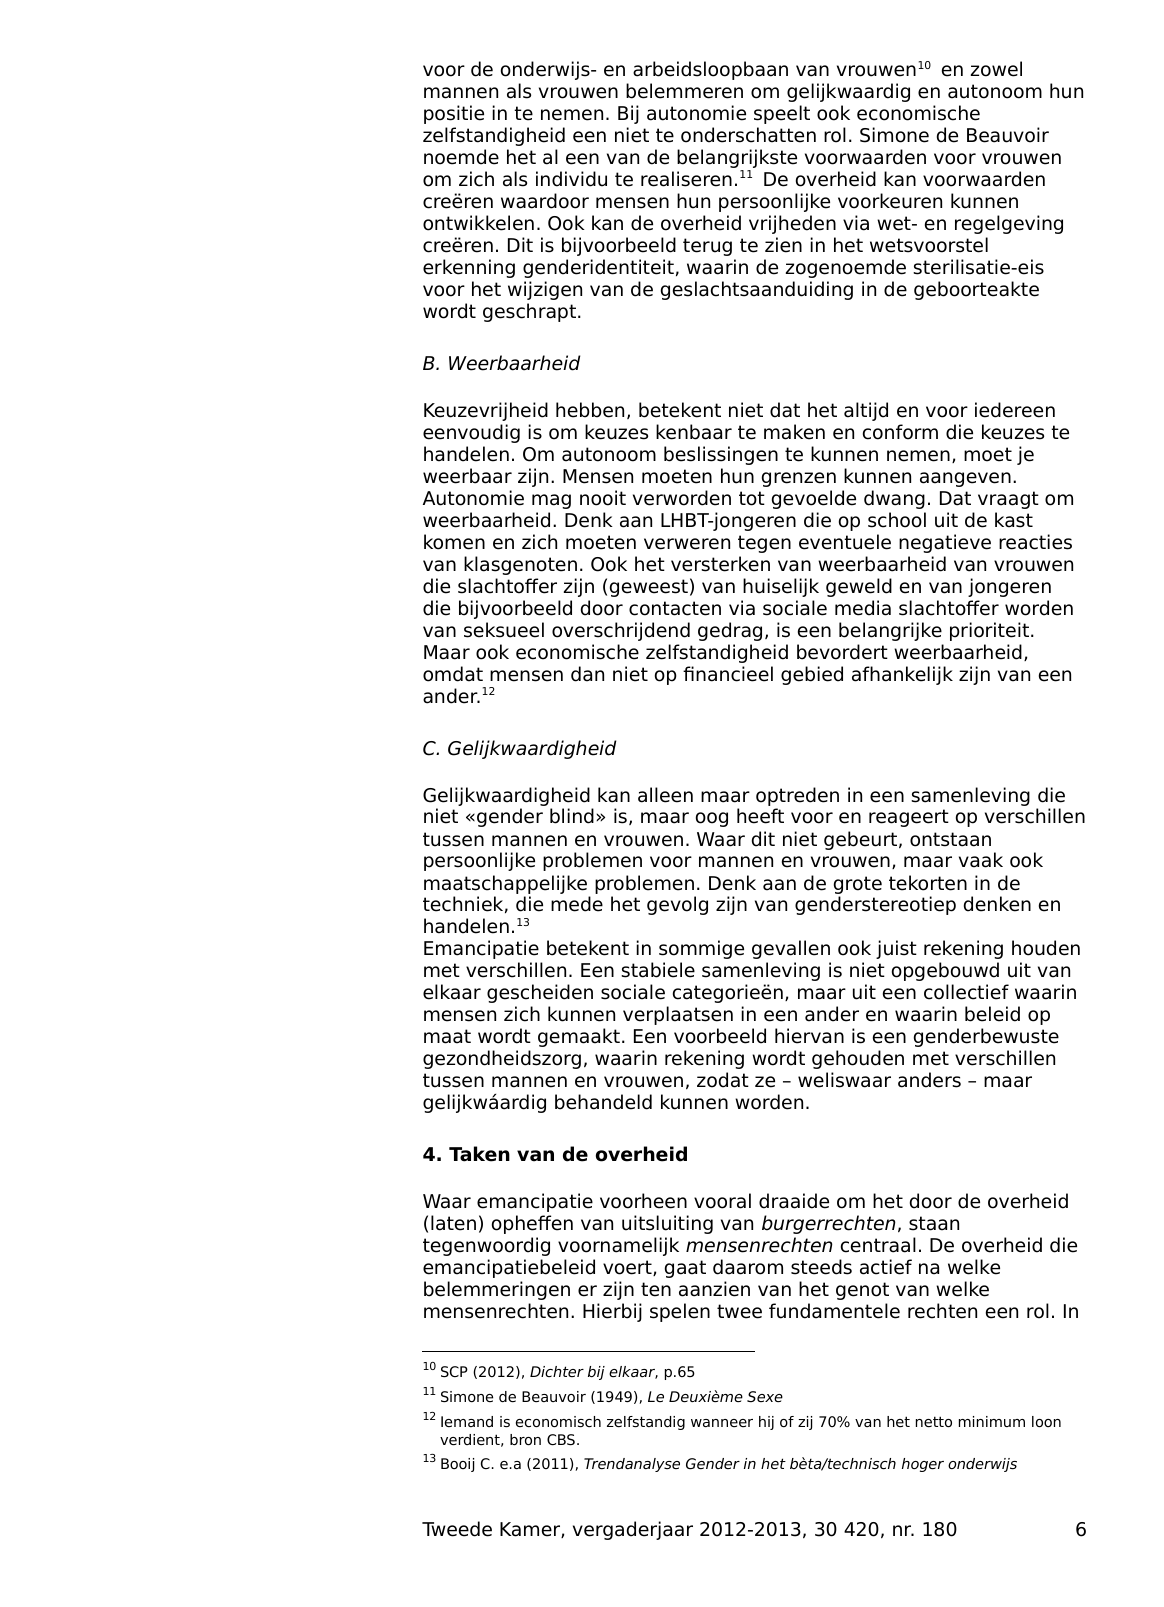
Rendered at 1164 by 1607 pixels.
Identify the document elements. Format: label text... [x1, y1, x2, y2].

text voor de onderwijs- en arbeidsloopbaan van vrouwen en zowel mannen als vrouwen belemmeren om gelijkwaardig en autonoom hun positie in te nemen. Bij autonomie speelt ook economische zelfstandigheid een niet te onderschatten rol. Simone de Beauvoir noemde het al een van de belangrijkste voorwaarden voor vrouwen om zich als individu te realiseren. De overheid kan voorwaarden creëren waardoor mensen hun persoonlijke voorkeuren kunnen ontwikkelen. Ook kan de overheid vrijheden via wet- en regelgeving creëren. Dit is bijvoorbeeld terug te zien in het wetsvoorstel erkenning genderidentiteit, waarin de zogenoemde sterilisatie-eis voor het wijzigen van de geslachtsaanduiding in de geboorteakte wordt geschrapt. [422, 59, 1087, 323]
text Simone de Beauvoir (1949), Le Deuxième Sexe [422, 1385, 1087, 1407]
text Booij C. e.a (2011), Trendanalyse Gender in het bèta/technisch hoger onderwijs [422, 1452, 1087, 1474]
text Emancipatie betekent in sommige gevallen ook juist rekening houden met verschillen. Een stabiele samenleving is niet opgebouwd uit van elkaar gescheiden sociale categorieën, maar uit een collectief waarin mensen zich kunnen verplaatsen in een ander en waarin beleid op maat wordt gemaakt. Een voorbeeld hiervan is een genderbewuste gezondheidszorg, waarin rekening wordt gehouden met verschillen tussen mannen en vrouwen, zodat ze – weliswaar anders – maar gelijkwáardig behandeld kunnen worden. [422, 938, 1087, 1114]
subtitle C. Gelijkwaardigheid [422, 737, 1087, 759]
subtitle 4. Taken van de overheid [422, 1144, 1087, 1166]
text Waar emancipatie voorheen vooral draaide om het door de overheid (laten) opheffen van uitsluiting van burgerrechten, staan tegenwoordig voornamelijk mensenrechten centraal. De overheid die emancipatiebeleid voert, gaat daarom steeds actief na welke belemmeringen er zijn ten aanzien van het genot van welke mensenrechten. Hierbij spelen twee fundamentele rechten een rol. In [422, 1191, 1087, 1323]
subtitle B. Weerbaarheid [422, 353, 1087, 375]
text Keuzevrijheid hebben, betekent niet dat het altijd en voor iedereen eenvoudig is om keuzes kenbaar te maken en conform die keuzes te handelen. Om autonoom beslissingen te kunnen nemen, moet je weerbaar zijn. Mensen moeten hun grenzen kunnen aangeven. Autonomie mag nooit verworden tot gevoelde dwang. Dat vraagt om weerbaarheid. Denk aan LHBT-jongeren die op school uit de kast komen en zich moeten verweren tegen eventuele negatieve reacties van klasgenoten. Ook het versterken van weerbaarheid van vrouwen die slachtoffer zijn (geweest) van huiselijk geweld en van jongeren die bijvoorbeeld door contacten via sociale media slachtoffer worden van seksueel overschrijdend gedrag, is een belangrijke prioriteit. Maar ook economische zelfstandigheid bevordert weerbaarheid, omdat mensen dan niet op financieel gebied afhankelijk zijn van een ander. [422, 400, 1087, 707]
text SCP (2012), Dichter bij elkaar, p.65 [422, 1360, 1087, 1382]
text Gelijkwaardigheid kan alleen maar optreden in een samenleving die niet «gender blind» is, maar oog heeft voor en reageert op verschillen tussen mannen en vrouwen. Waar dit niet gebeurt, ontstaan persoonlijke problemen voor mannen en vrouwen, maar vaak ook maatschappelijke problemen. Denk aan de grote tekorten in de techniek, die mede het gevolg zijn van genderstereotiep denken en handelen. [422, 784, 1087, 938]
text Iemand is economisch zelfstandig wanneer hij of zij 70% van het netto minimum loon verdient, bron CBS. [422, 1410, 1087, 1449]
